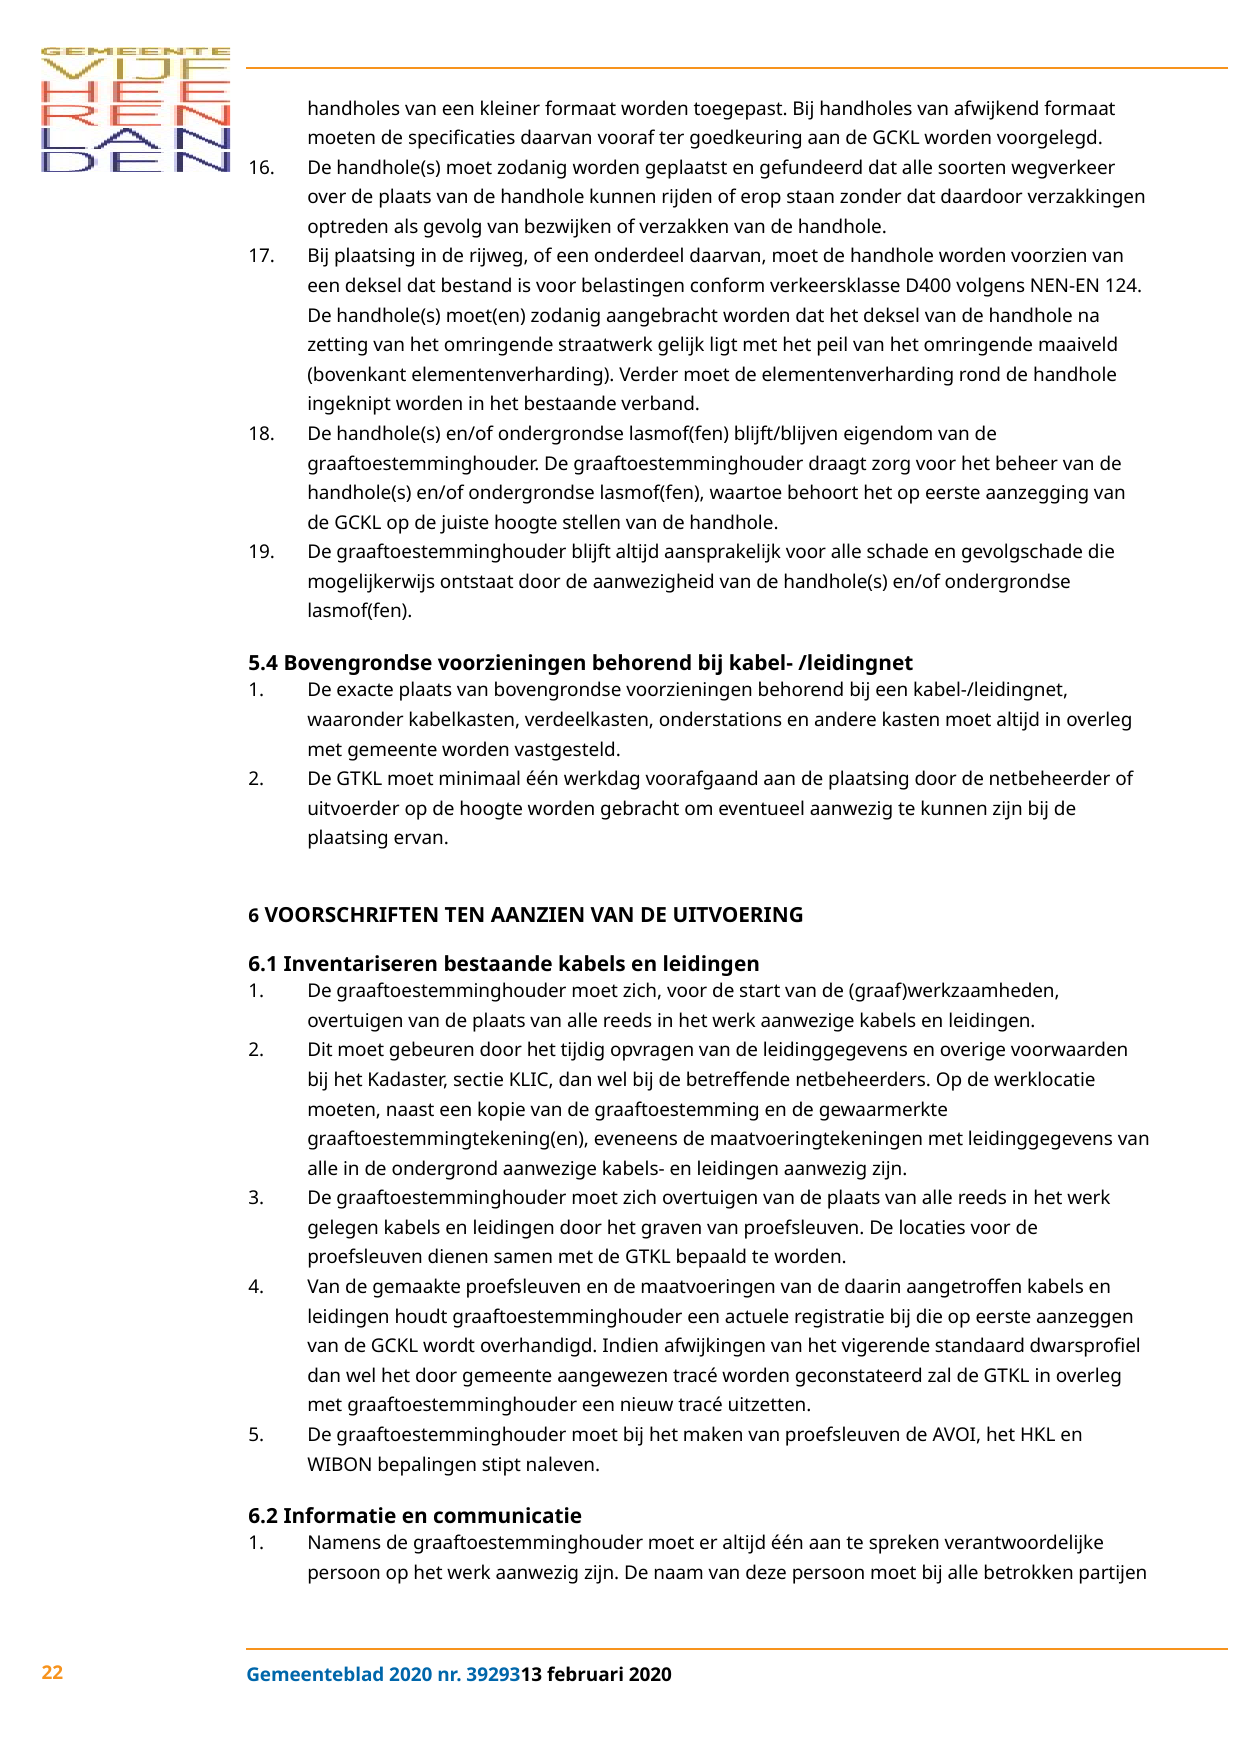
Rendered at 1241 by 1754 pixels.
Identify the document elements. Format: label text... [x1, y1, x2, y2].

text 6.2 Informatie en communicatie [248, 1501, 1152, 1529]
list Dit moet gebeuren door het tijdig opvragen van de leidinggegevens en overige voorwaarden bij het Kadaster, sectie KLIC, dan wel bij de betreffende netbeheerders. Op de werklocatie moeten, naast een kopie van de graaftoestemming en de gewaarmerkte graaftoestemmingtekening(en), eveneens de maatvoeringtekeningen met leidinggegevens van alle in de ondergrond aanwezige kabels- en leidingen aanwezig zijn. [248, 1037, 1152, 1181]
list De graaftoestemminghouder moet zich, voor de start van de (graaf)werkzaamheden, overtuigen van de plaats van alle reeds in het werk aanwezige kabels en leidingen. [248, 977, 1152, 1033]
list De graaftoestemminghouder moet bij het maken van proefsleuven de AVOI, het HKL en WIBON bepalingen stipt naleven. [248, 1421, 1152, 1476]
list Van de gemaakte proefsleuven en de maatvoeringen van de daarin aangetroffen kabels en leidingen houdt graaftoestemminghouder een actuele registratie bij die op eerste aanzeggen van de GCKL wordt overhandigd. Indien afwijkingen van het vigerende standaard dwarsprofiel dan wel het door gemeente aangewezen tracé worden geconstateerd zal de GTKL in overleg met graaftoestemminghouder een nieuw tracé uitzetten. [248, 1273, 1152, 1417]
text 5.4 Bovengrondse voorzieningen behorend bij kabel- /leidingnet [248, 648, 1152, 677]
list handholes van een kleiner formaat worden toegepast. Bij handholes van afwijkend formaat moeten de specificaties daarvan vooraf ter goedkeuring aan de GCKL worden voorgelegd. [248, 95, 1152, 150]
list De handhole(s) moet zodanig worden geplaatst en gefundeerd dat alle soorten wegverkeer over de plaats van de handhole kunnen rijden of erop staan zonder dat daardoor verzakkingen optreden als gevolg van bezwijken of verzakken van de handhole. [248, 154, 1152, 239]
list De exacte plaats van bovengrondse voorzieningen behorend bij een kabel-/leidingnet, waaronder kabelkasten, verdeelkasten, onderstations en andere kasten moet altijd in overleg met gemeente worden vastgesteld. [248, 677, 1152, 761]
list Bij plaatsing in de rijweg, of een onderdeel daarvan, moet de handhole worden voorzien van een deksel dat bestand is voor belastingen conform verkeersklasse D400 volgens NEN-EN 124. De handhole(s) moet(en) zodanig aangebracht worden dat het deksel van de handhole na zetting van het omringende straatwerk gelijk ligt met het peil van het omringende maaiveld (bovenkant elementenverharding). Verder moet de elementenverharding rond de handhole ingeknipt worden in het bestaande verband. [248, 243, 1152, 416]
list De graaftoestemminghouder moet zich overtuigen van de plaats van alle reeds in het werk gelegen kabels en leidingen door het graven van proefsleuven. De locaties voor de proefsleuven dienen samen met de GTKL bepaald te worden. [248, 1184, 1152, 1269]
text 6 VOORSCHRIFTEN TEN AANZIEN VAN DE UITVOERING [248, 900, 1152, 928]
text 6.1 Inventariseren bestaande kabels en leidingen [248, 949, 1152, 977]
list Namens de graaftoestemminghouder moet er altijd één aan te spreken verantwoordelijke persoon op het werk aanwezig zijn. De naam van deze persoon moet bij alle betrokken partijen [248, 1529, 1152, 1585]
list De graaftoestemminghouder blijft altijd aansprakelijk voor alle schade en gevolgschade die mogelijkerwijs ontstaat door de aanwezigheid van de handhole(s) en/of ondergrondse lasmof(fen). [248, 538, 1152, 623]
list De GTKL moet minimaal één werkdag voorafgaand aan de plaatsing door de netbeheerder of uitvoerder op de hoogte worden gebracht om eventueel aanwezig te kunnen zijn bij de plaatsing ervan. [248, 765, 1152, 850]
picture [41, 47, 231, 172]
list De handhole(s) en/of ondergrondse lasmof(fen) blijft/blijven eigendom van de graaftoestemminghouder. De graaftoestemminghouder draagt zorg voor het beheer van de handhole(s) en/of ondergrondse lasmof(fen), waartoe behoort het op eerste aanzegging van de GCKL op de juiste hoogte stellen van de handhole. [248, 420, 1152, 535]
